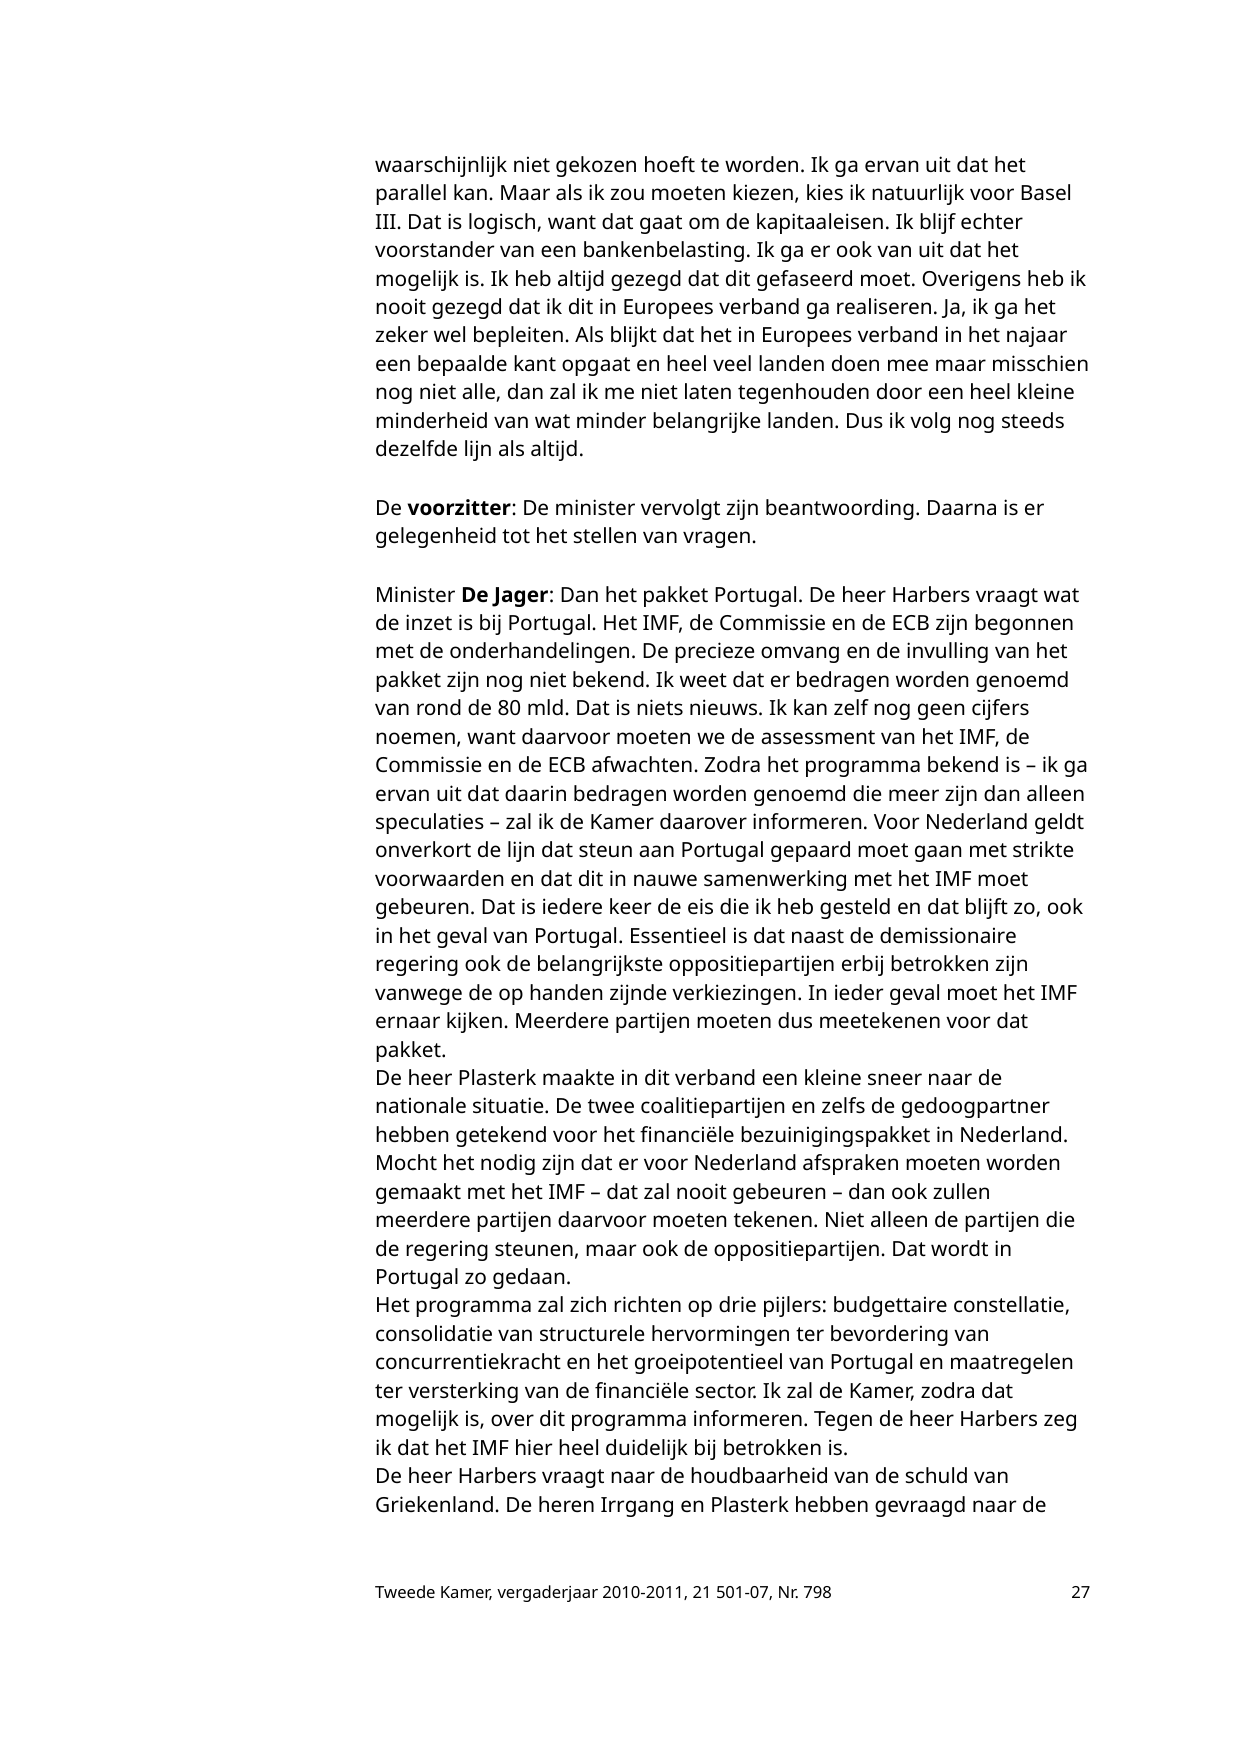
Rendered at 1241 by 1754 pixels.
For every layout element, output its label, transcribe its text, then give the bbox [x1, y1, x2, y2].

text De heer Plasterk maakte in dit verband een kleine sneer naar de nationale situatie. De twee coalitiepartijen en zelfs de gedoogpartner hebben getekend voor het financiële bezuinigingspakket in Nederland. Mocht het nodig zijn dat er voor Nederland afspraken moeten worden gemaakt met het IMF – dat zal nooit gebeuren – dan ook zullen meerdere partijen daarvoor moeten tekenen. Niet alleen de partijen die de regering steunen, maar ook de oppositiepartijen. Dat wordt in Portugal zo gedaan. [375, 1063, 1090, 1291]
text Het programma zal zich richten op drie pijlers: budgettaire constellatie, consolidatie van structurele hervormingen ter bevordering van concurrentiekracht en het groeipotentieel van Portugal en maatregelen ter versterking van de financiële sector. Ik zal de Kamer, zodra dat mogelijk is, over dit programma informeren. Tegen de heer Harbers zeg ik dat het IMF hier heel duidelijk bij betrokken is. [375, 1291, 1090, 1461]
text De voorzitter: De minister vervolgt zijn beantwoording. Daarna is er gelegenheid tot het stellen van vragen. [375, 493, 1090, 550]
text Minister De Jager: Dan het pakket Portugal. De heer Harbers vraagt wat de inzet is bij Portugal. Het IMF, de Commissie en de ECB zijn begonnen met de onderhandelingen. De precieze omvang en de invulling van het pakket zijn nog niet bekend. Ik weet dat er bedragen worden genoemd van rond de 80 mld. Dat is niets nieuws. Ik kan zelf nog geen cijfers noemen, want daarvoor moeten we de assessment van het IMF, de Commissie en de ECB afwachten. Zodra het programma bekend is – ik ga ervan uit dat daarin bedragen worden genoemd die meer zijn dan alleen speculaties – zal ik de Kamer daarover informeren. Voor Nederland geldt onverkort de lijn dat steun aan Portugal gepaard moet gaan met strikte voorwaarden en dat dit in nauwe samenwerking met het IMF moet gebeuren. Dat is iedere keer de eis die ik heb gesteld en dat blijft zo, ook in het geval van Portugal. Essentieel is dat naast de demissionaire regering ook de belangrijkste oppositiepartijen erbij betrokken zijn vanwege de op handen zijnde verkiezingen. In ieder geval moet het IMF ernaar kijken. Meerdere partijen moeten dus meetekenen voor dat pakket. [375, 580, 1090, 1063]
text waarschijnlijk niet gekozen hoeft te worden. Ik ga ervan uit dat het parallel kan. Maar als ik zou moeten kiezen, kies ik natuurlijk voor Basel III. Dat is logisch, want dat gaat om de kapitaaleisen. Ik blijf echter voorstander van een bankenbelasting. Ik ga er ook van uit dat het mogelijk is. Ik heb altijd gezegd dat dit gefaseerd moet. Overigens heb ik nooit gezegd dat ik dit in Europees verband ga realiseren. Ja, ik ga het zeker wel bepleiten. Als blijkt dat het in Europees verband in het najaar een bepaalde kant opgaat en heel veel landen doen mee maar misschien nog niet alle, dan zal ik me niet laten tegenhouden door een heel kleine minderheid van wat minder belangrijke landen. Dus ik volg nog steeds dezelfde lijn als altijd. [375, 150, 1090, 463]
text De heer Harbers vraagt naar de houdbaarheid van de schuld van Griekenland. De heren Irrgang en Plasterk hebben gevraagd naar de [375, 1461, 1090, 1518]
